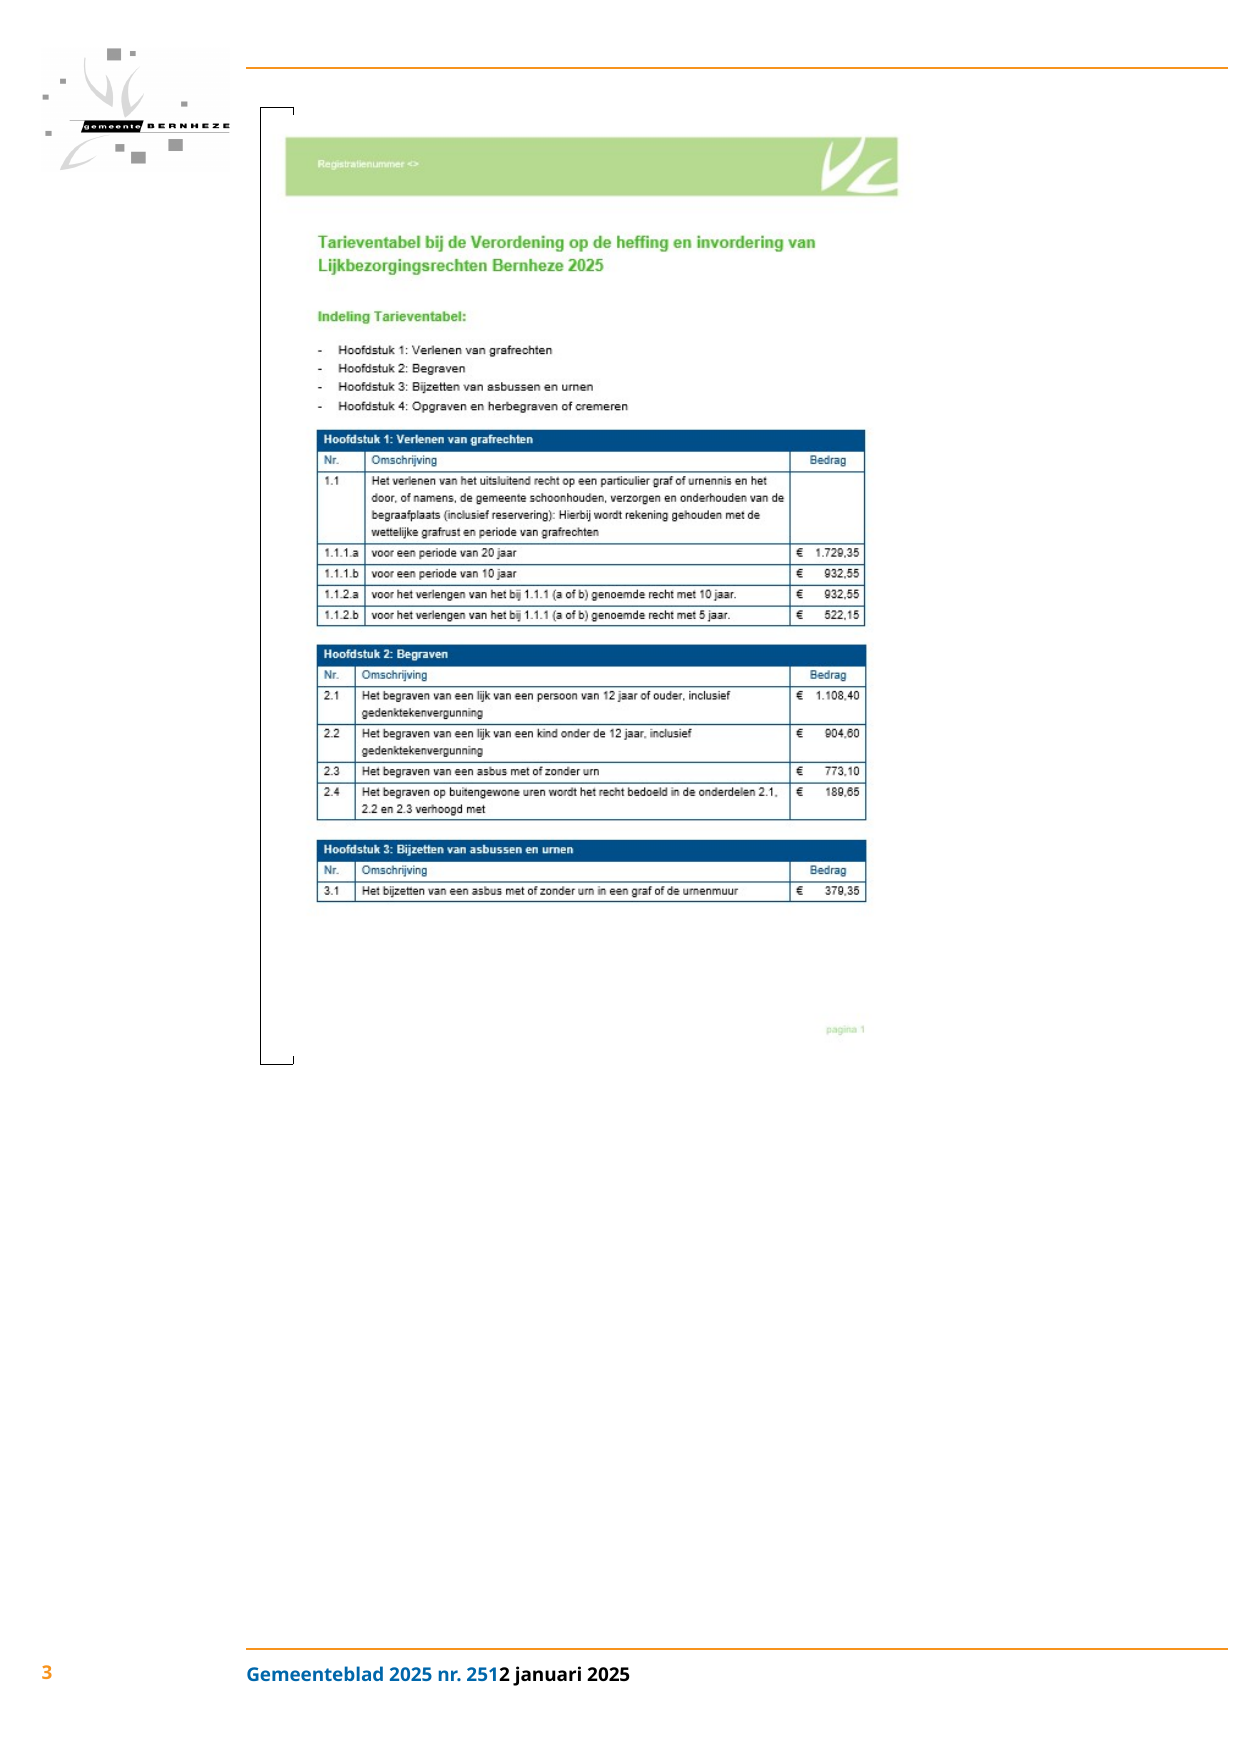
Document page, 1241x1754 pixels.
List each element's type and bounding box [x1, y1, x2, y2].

picture [41, 47, 231, 172]
picture [268, 115, 919, 1056]
